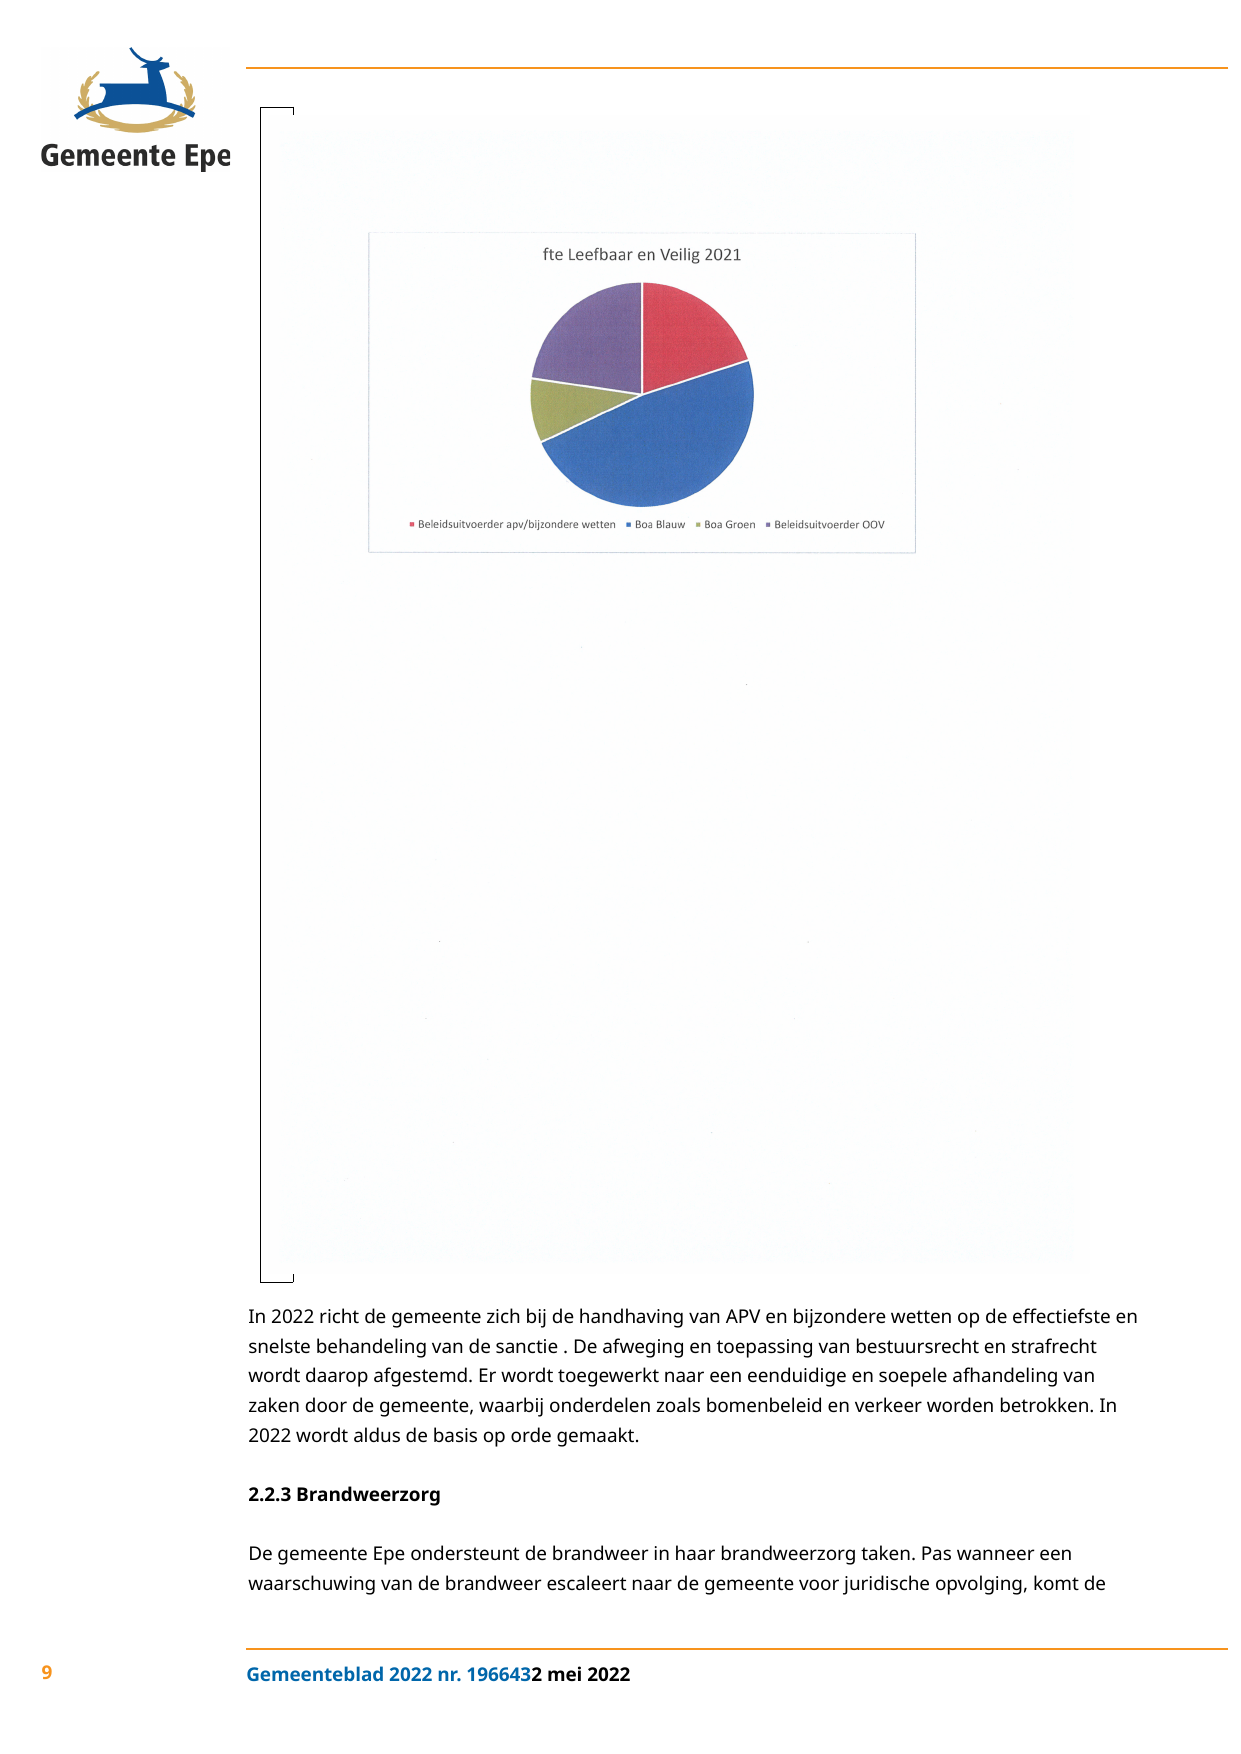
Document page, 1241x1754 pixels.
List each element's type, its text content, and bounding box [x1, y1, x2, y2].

text In 2022 richt de gemeente zich bij de handhaving van APV en bijzondere wetten op de effectiefste en snelste behandeling van de sanctie . De afweging en toepassing van bestuursrecht en strafrecht wordt daarop afgestemd. Er wordt toegewerkt naar een eenduidige en soepele afhandeling van zaken door de gemeente, waarbij onderdelen zoals bomenbeleid en verkeer worden betrokken. In 2022 wordt aldus de basis op orde gemaakt. [248, 1303, 1152, 1447]
text 2.2.3 Brandweerzorg [248, 1481, 1152, 1507]
picture [268, 115, 1090, 1274]
picture [41, 47, 231, 172]
text De gemeente Epe ondersteunt de brandweer in haar brandweerzorg taken. Pas wanneer een waarschuwing van de brandweer escaleert naar de gemeente voor juridische opvolging, komt de [248, 1540, 1152, 1595]
